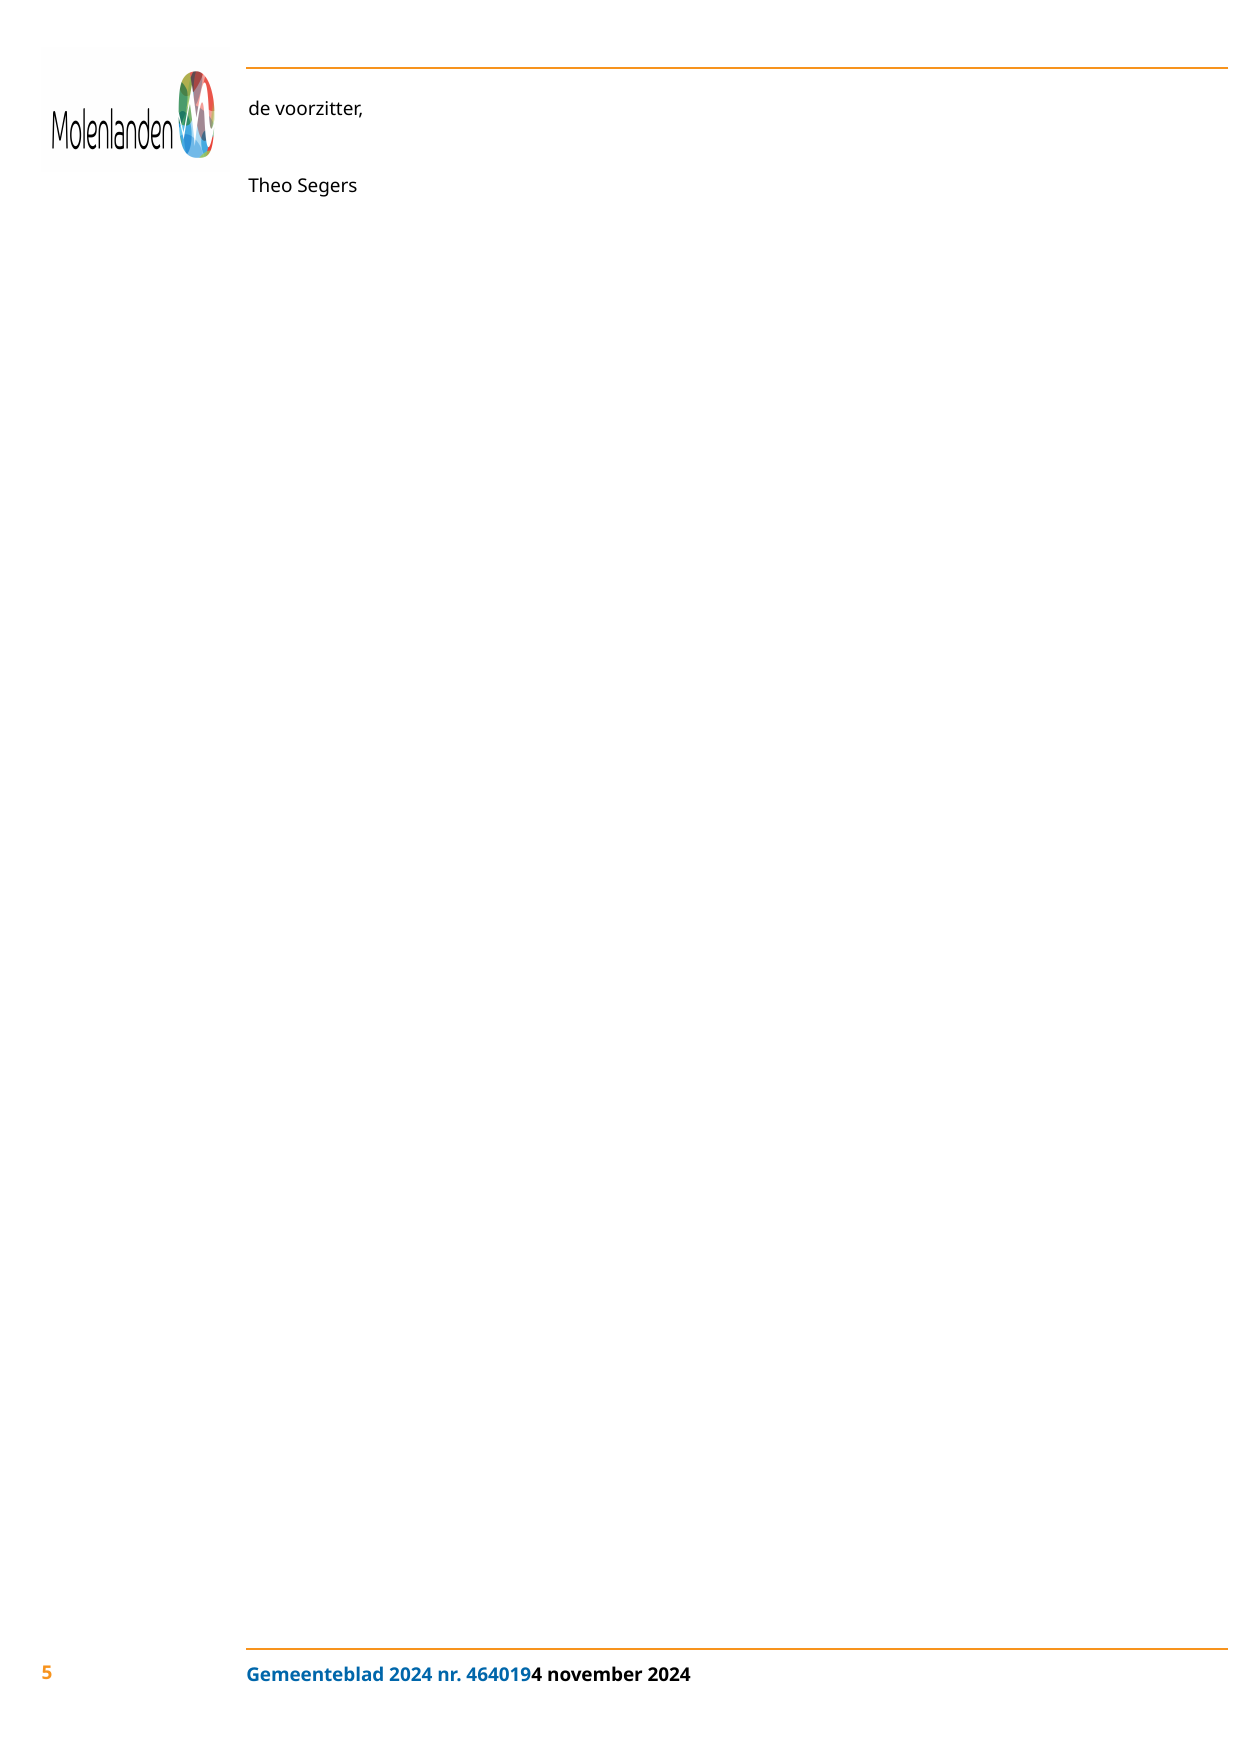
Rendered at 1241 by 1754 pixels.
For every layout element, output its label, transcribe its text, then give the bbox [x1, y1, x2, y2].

text Theo Segers [248, 172, 1152, 198]
text de voorzitter, [248, 95, 1152, 121]
picture [41, 47, 231, 172]
